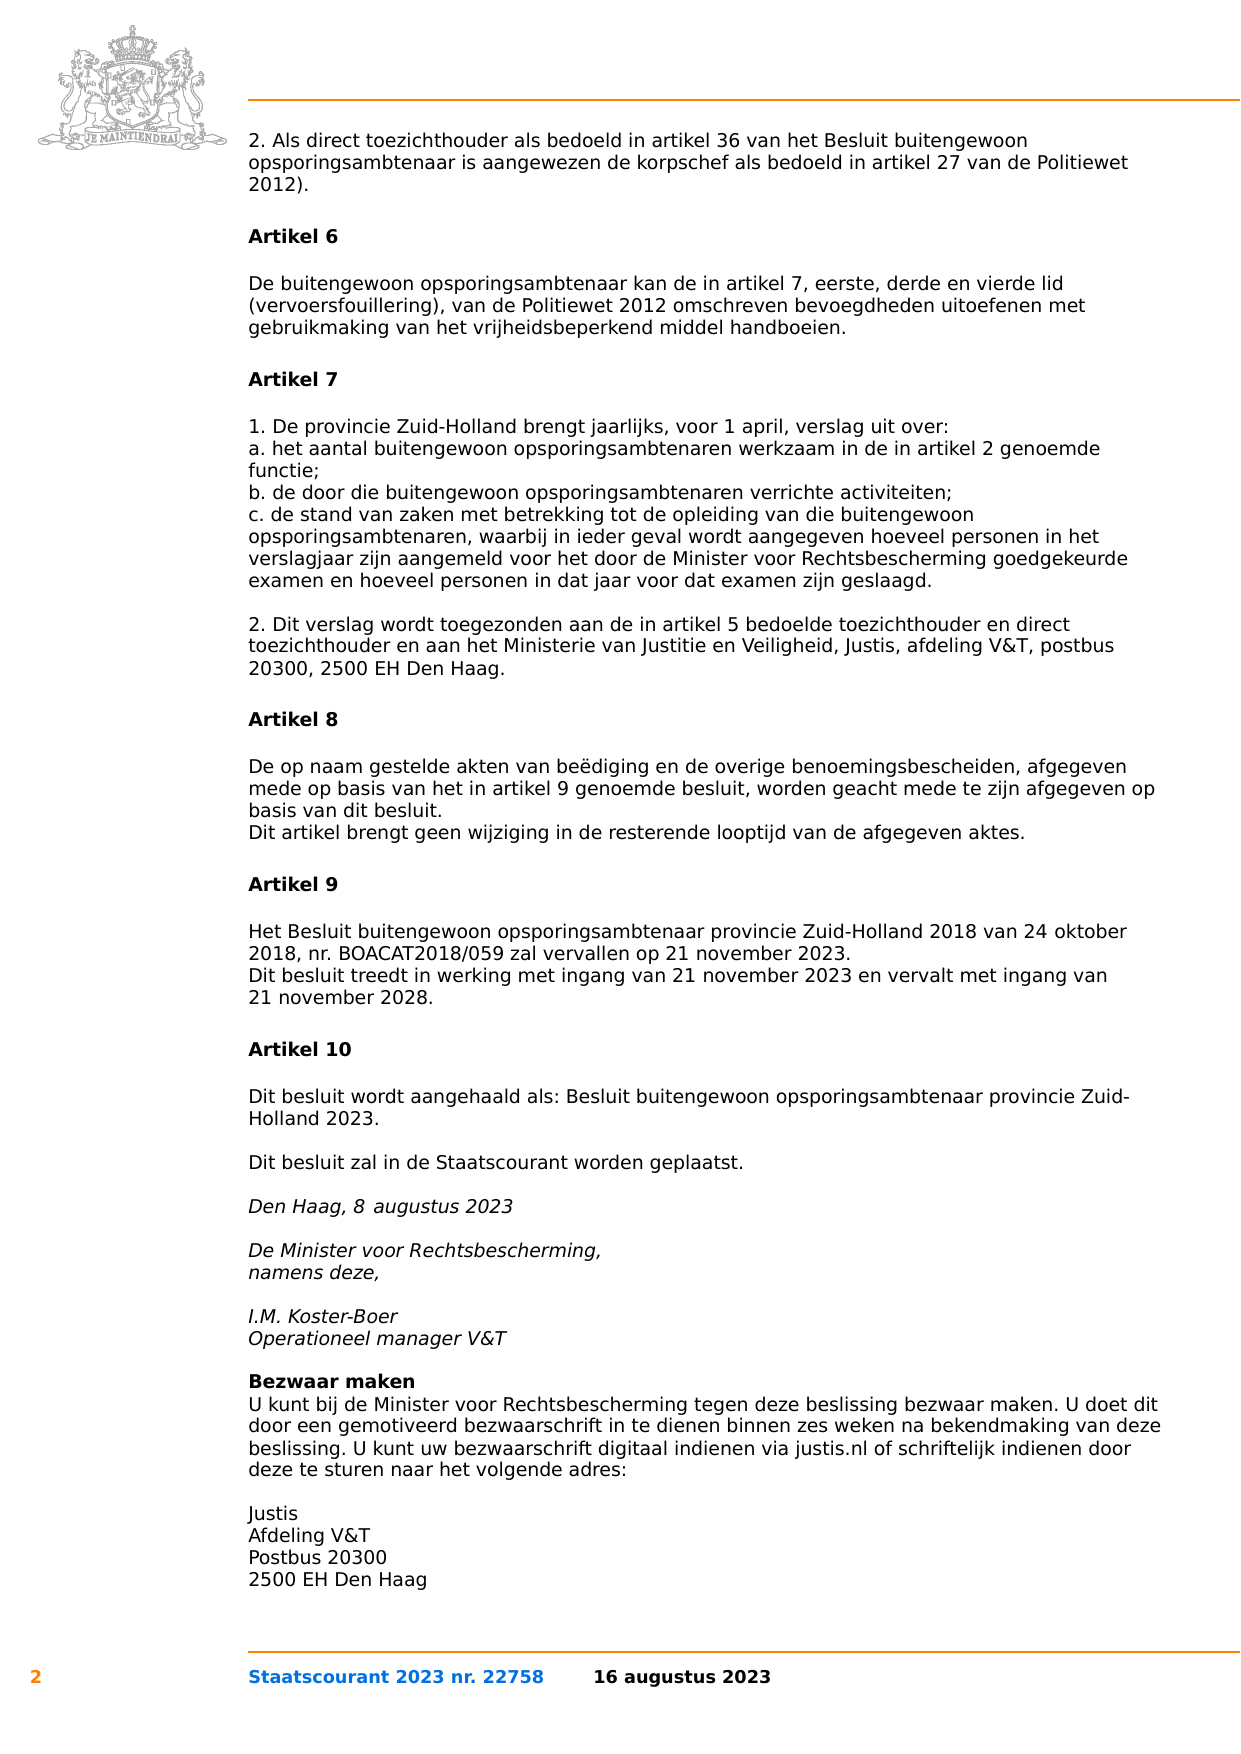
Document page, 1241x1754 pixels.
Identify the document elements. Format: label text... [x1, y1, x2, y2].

subtitle Artikel 6 [248, 226, 1163, 248]
text 2. Als direct toezichthouder als bedoeld in artikel 36 van het Besluit buitengewoon opsporingsambtenaar is aangewezen de korpschef als bedoeld in artikel 27 van de Politiewet 2012). [248, 130, 1163, 196]
subtitle Artikel 7 [248, 369, 1163, 391]
text c. de stand van zaken met betrekking tot de opleiding van die buitengewoon opsporingsambtenaren, waarbij in ieder geval wordt aangegeven hoeveel personen in het verslagjaar zijn aangemeld voor het door de Minister voor Rechtsbescherming goedgekeurde examen en hoeveel personen in dat jaar voor dat examen zijn geslaagd. [248, 504, 1163, 592]
text Afdeling V&T [248, 1525, 1163, 1547]
text Postbus 20300 [248, 1547, 1163, 1569]
subtitle Artikel 8 [248, 709, 1163, 731]
text U kunt bij de Minister voor Rechtsbescherming tegen deze beslissing bezwaar maken. U doet dit door een gemotiveerd bezwaarschrift in te dienen binnen zes weken na bekendmaking van deze beslissing. U kunt uw bezwaarschrift digitaal indienen via justis.nl of schriftelijk indienen door deze te sturen naar het volgende adres: [248, 1393, 1163, 1481]
text 2500 EH Den Haag [248, 1569, 1163, 1591]
text Bezwaar maken [248, 1371, 1163, 1393]
text Den Haag, 8 augustus 2023 [248, 1196, 1163, 1218]
text b. de door die buitengewoon opsporingsambtenaren verrichte activiteiten; [248, 482, 1163, 504]
subtitle Artikel 9 [248, 874, 1163, 896]
text Dit besluit wordt aangehaald als: Besluit buitengewoon opsporingsambtenaar provincie Zuid-Holland 2023. [248, 1086, 1163, 1130]
picture [38, 25, 227, 150]
text Dit artikel brengt geen wijziging in de resterende looptijd van de afgegeven aktes. [248, 822, 1163, 844]
subtitle Artikel 10 [248, 1039, 1163, 1061]
text Het Besluit buitengewoon opsporingsambtenaar provincie Zuid-Holland 2018 van 24 oktober 2018, nr. BOACAT2018/059 zal vervallen op 21 november 2023. [248, 921, 1163, 965]
text De op naam gestelde akten van beëdiging en de overige benoemingsbescheiden, afgegeven mede op basis van het in artikel 9 genoemde besluit, worden geacht mede te zijn afgegeven op basis van dit besluit. [248, 756, 1163, 822]
text 2. Dit verslag wordt toegezonden aan de in artikel 5 bedoelde toezichthouder en direct toezichthouder en aan het Ministerie van Justitie en Veiligheid, Justis, afdeling V&T, postbus 20300, 2500 EH Den Haag. [248, 613, 1163, 679]
text Dit besluit zal in de Staatscourant worden geplaatst. [248, 1152, 1163, 1174]
text De buitengewoon opsporingsambtenaar kan de in artikel 7, eerste, derde en vierde lid (vervoersfouillering), van de Politiewet 2012 omschreven bevoegdheden uitoefenen met gebruikmaking van het vrijheidsbeperkend middel handboeien. [248, 273, 1163, 339]
text 1. De provincie Zuid-Holland brengt jaarlijks, voor 1 april, verslag uit over: [248, 416, 1163, 438]
text Dit besluit treedt in werking met ingang van 21 november 2023 en vervalt met ingang van 21 november 2028. [248, 965, 1163, 1009]
text De Minister voor Rechtsbescherming, namens deze, I.M. Koster-Boer Operationeel manager V&T [248, 1240, 1163, 1349]
text a. het aantal buitengewoon opsporingsambtenaren werkzaam in de in artikel 2 genoemde functie; [248, 438, 1163, 482]
text Justis [248, 1503, 1163, 1525]
